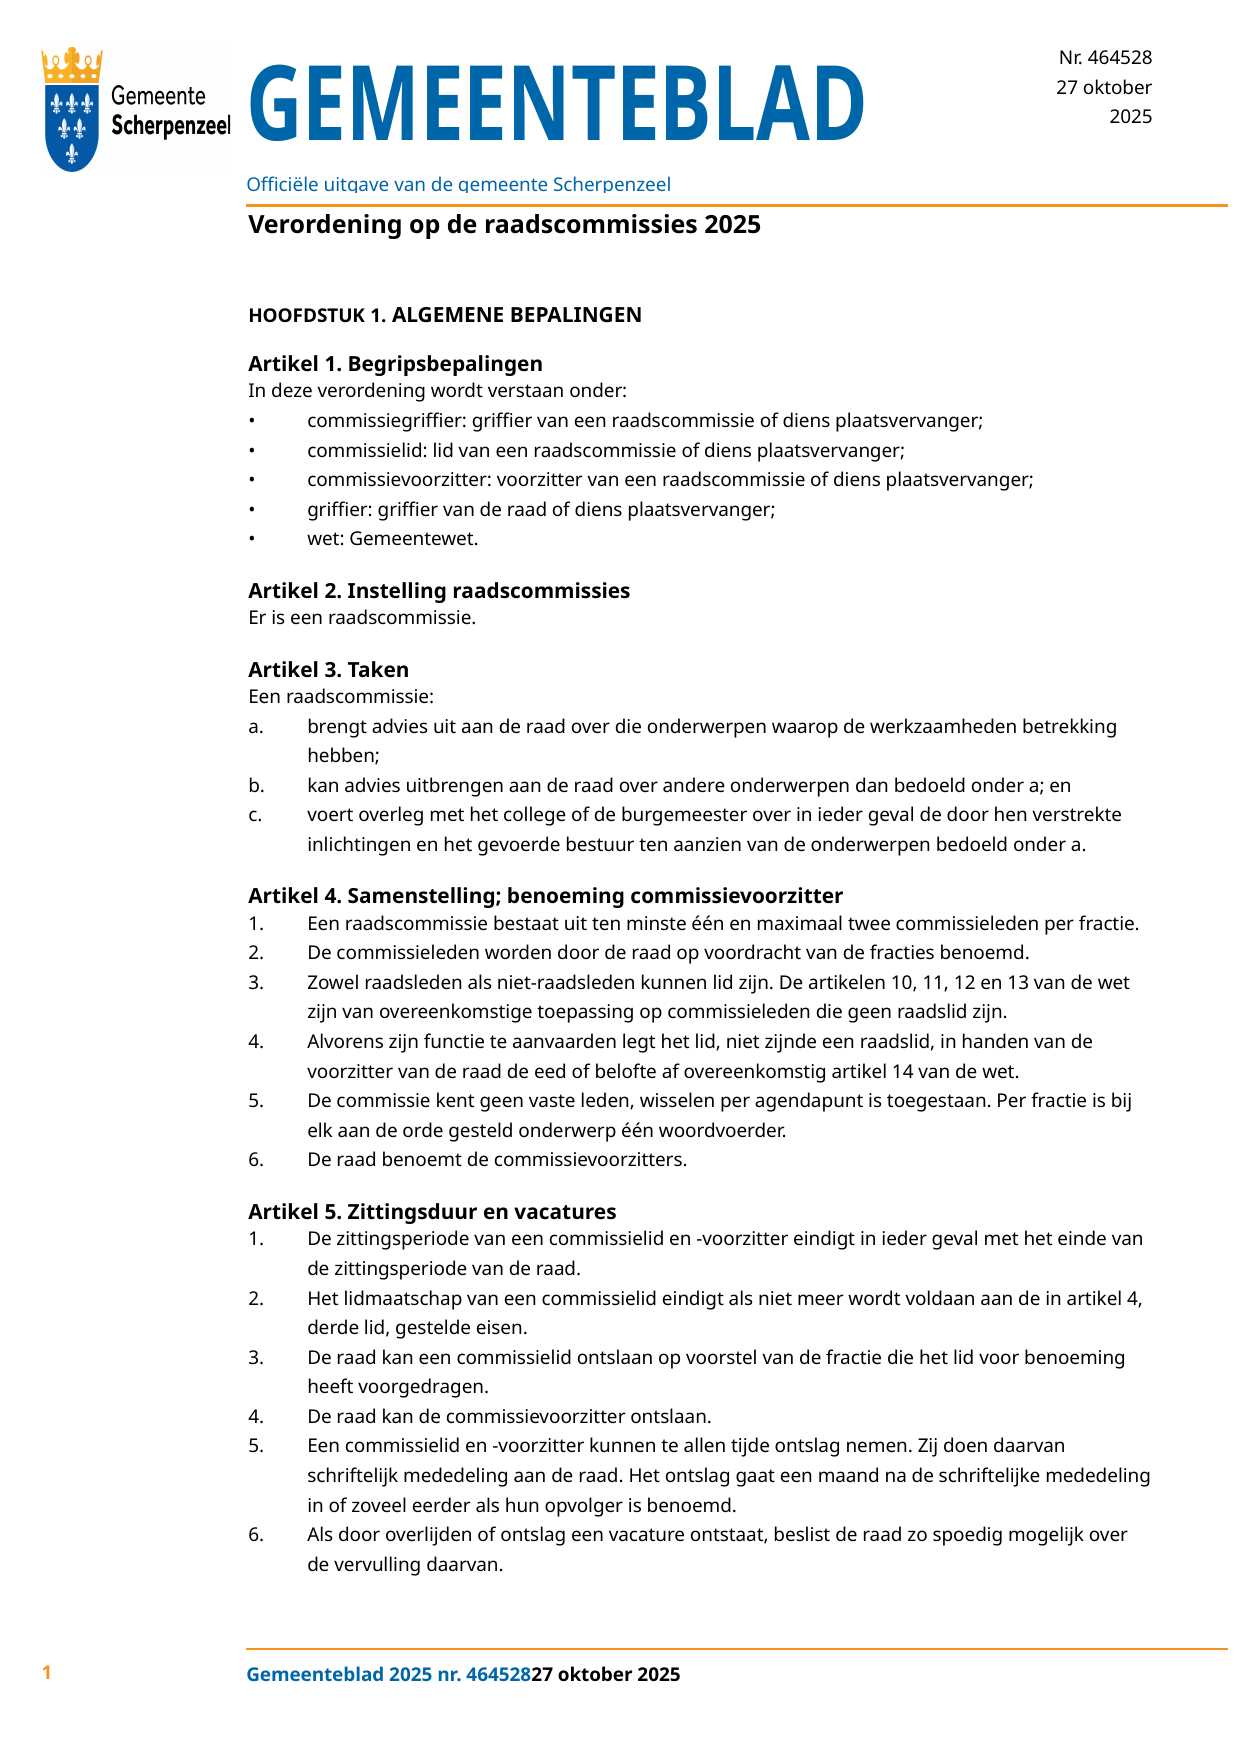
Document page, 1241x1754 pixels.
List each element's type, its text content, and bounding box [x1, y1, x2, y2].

picture [41, 47, 231, 172]
list griffier: griffier van de raad of diens plaatsvervanger; [248, 496, 1152, 522]
list Alvorens zijn functie te aanvaarden legt het lid, niet zijnde een raadslid, in handen van de voorzitter van de raad de eed of belofte af overeenkomstig artikel 14 van de wet. [248, 1028, 1152, 1084]
text In deze verordening wordt verstaan onder: [248, 378, 1152, 403]
list Het lidmaatschap van een commissielid eindigt als niet meer wordt voldaan aan de in artikel 4, derde lid, gestelde eisen. [248, 1285, 1152, 1340]
list Een commissielid en -voorzitter kunnen te allen tijde ontslag nemen. Zij doen daarvan schriftelijk mededeling aan de raad. Het ontslag gaat een maand na de schriftelijke mededeling in of zoveel eerder als hun opvolger is benoemd. [248, 1433, 1152, 1517]
list De raad kan een commissielid ontslaan op voorstel van de fractie die het lid voor benoeming heeft voorgedragen. [248, 1344, 1152, 1399]
list Als door overlijden of ontslag een vacature ontstaat, beslist de raad zo spoedig mogelijk over de vervulling daarvan. [248, 1521, 1152, 1577]
text Artikel 4. Samenstelling; benoeming commissievoorzitter [248, 882, 1152, 910]
text Verordening op de raadscommissies 2025 [248, 207, 1152, 241]
text Artikel 2. Instelling raadscommissies [248, 576, 1152, 604]
list wet: Gemeentewet. [248, 526, 1152, 551]
text Artikel 5. Zittingsduur en vacatures [248, 1197, 1152, 1226]
list commissievoorzitter: voorzitter van een raadscommissie of diens plaatsvervanger; [248, 466, 1152, 492]
list commissielid: lid van een raadscommissie of diens plaatsvervanger; [248, 437, 1152, 462]
list De commissie kent geen vaste leden, wisselen per agendapunt is toegestaan. Per fractie is bij elk aan de orde gesteld onderwerp één woordvoerder. [248, 1087, 1152, 1143]
list De commissieleden worden door de raad op voordracht van de fracties benoemd. [248, 939, 1152, 965]
text Er is een raadscommissie. [248, 604, 1152, 630]
text Een raadscommissie: [248, 683, 1152, 709]
text HOOFDSTUK 1. ALGEMENE BEPALINGEN [248, 300, 1152, 328]
list De raad kan de commissievoorzitter ontslaan. [248, 1403, 1152, 1429]
text Artikel 1. Begripsbepalingen [248, 349, 1152, 378]
list Een raadscommissie bestaat uit ten minste één en maximaal twee commissieleden per fractie. [248, 910, 1152, 936]
text Artikel 3. Taken [248, 655, 1152, 683]
list voert overleg met het college of de burgemeester over in ieder geval de door hen verstrekte inlichtingen en het gevoerde bestuur ten aanzien van de onderwerpen bedoeld onder a. [248, 802, 1152, 857]
list Zowel raadsleden als niet-raadsleden kunnen lid zijn. De artikelen 10, 11, 12 en 13 van de wet zijn van overeenkomstige toepassing op commissieleden die geen raadslid zijn. [248, 969, 1152, 1024]
list brengt advies uit aan de raad over die onderwerpen waarop de werkzaamheden betrekking hebben; [248, 713, 1152, 768]
list commissiegriffier: griffier van een raadscommissie of diens plaatsvervanger; [248, 407, 1152, 433]
list kan advies uitbrengen aan de raad over andere onderwerpen dan bedoeld onder a; en [248, 772, 1152, 798]
list De zittingsperiode van een commissielid en -voorzitter eindigt in ieder geval met het einde van de zittingsperiode van de raad. [248, 1226, 1152, 1281]
list De raad benoemt de commissievoorzitters. [248, 1147, 1152, 1172]
